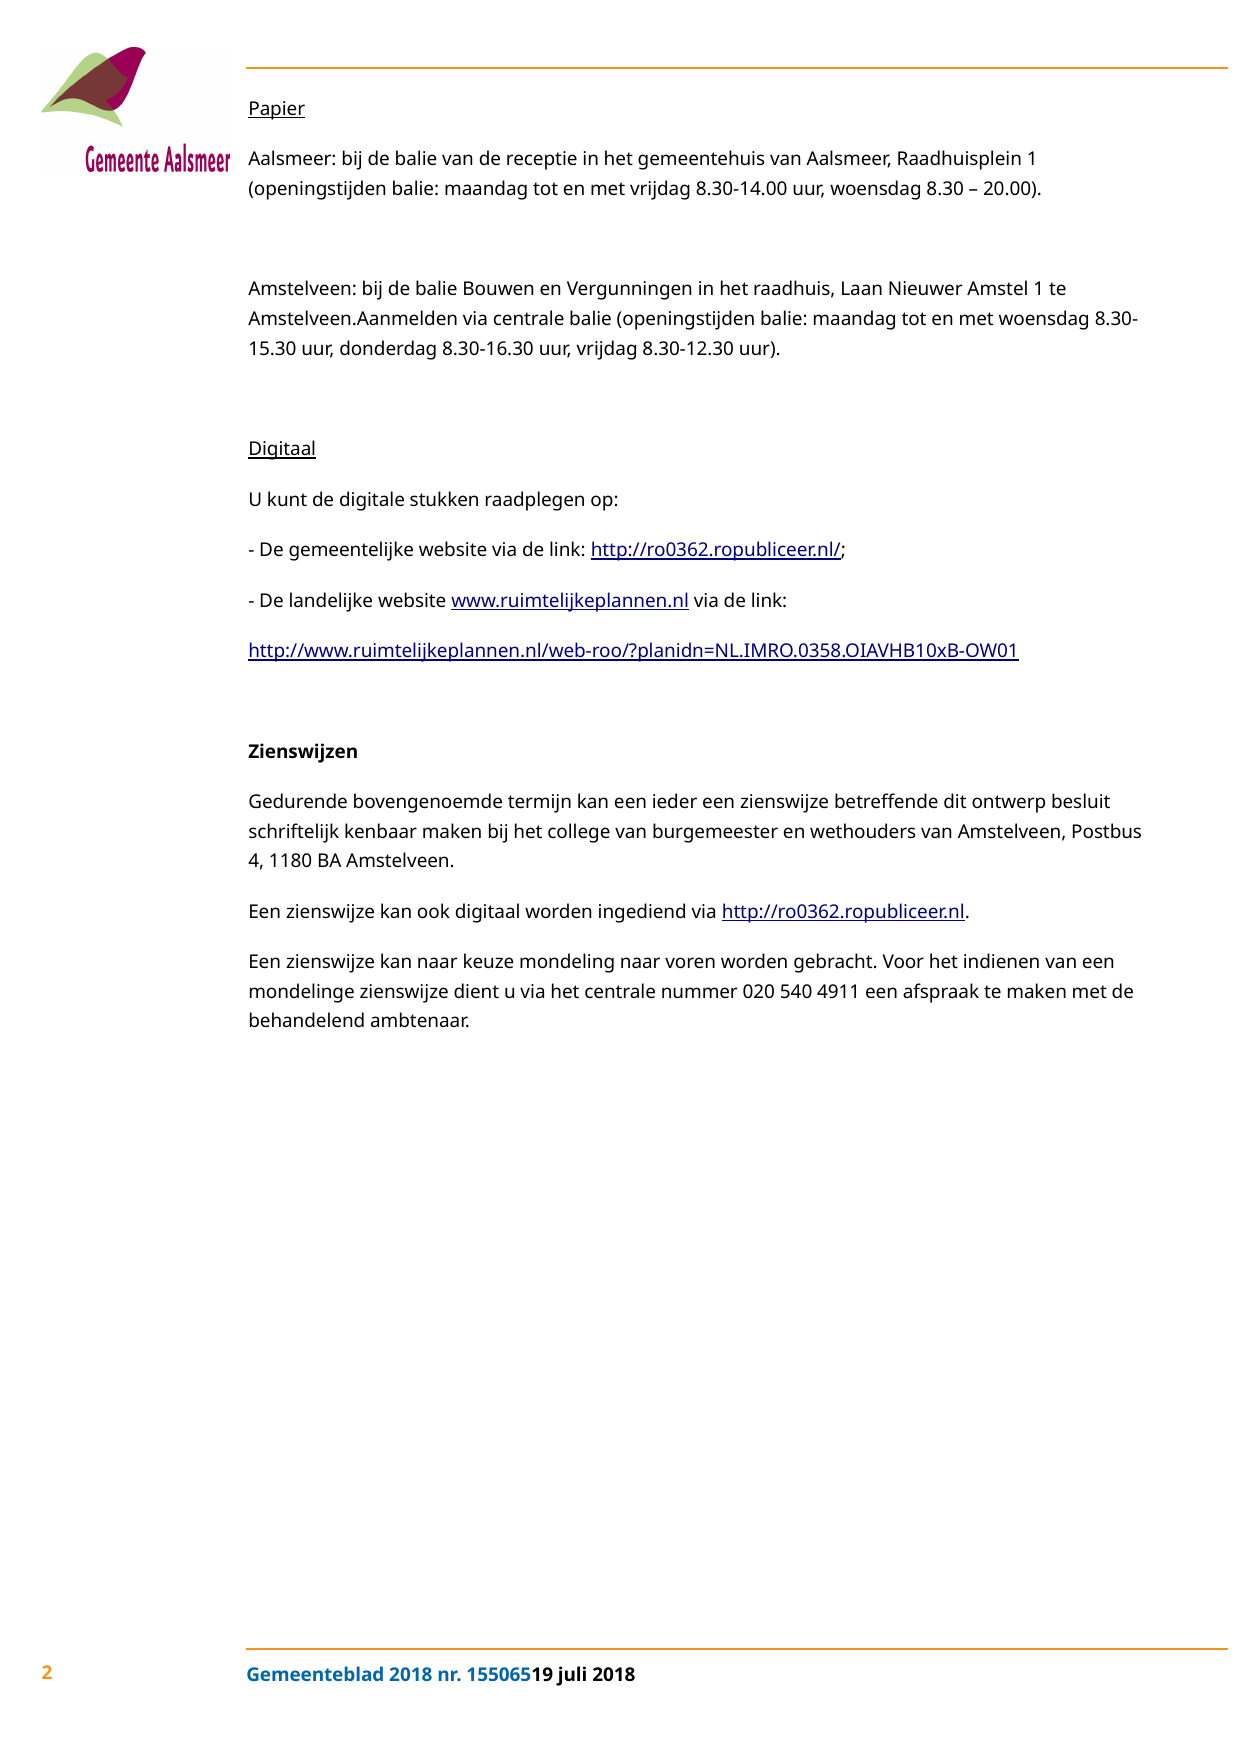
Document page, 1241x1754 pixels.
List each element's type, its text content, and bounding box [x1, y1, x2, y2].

text Een zienswijze kan ook digitaal worden ingediend via http://ro0362.ropubliceer.nl. [248, 898, 1152, 924]
text http://www.ruimtelijkeplannen.nl/web-roo/?planidn=NL.IMRO.0358.OIAVHB10xB-OW01 [248, 637, 1152, 663]
text Digitaal [248, 436, 1152, 461]
picture [41, 47, 231, 172]
text Gedurende bovengenoemde termijn kan een ieder een zienswijze betreffende dit ontwerp besluit schriftelijk kenbaar maken bij het college van burgemeester en wethouders van Amstelveen, Postbus 4, 1180 BA Amstelveen. [248, 788, 1152, 873]
text - De landelijke website www.ruimtelijkeplannen.nl via de link: [248, 587, 1152, 613]
text Aalsmeer: bij de balie van de receptie in het gemeentehuis van Aalsmeer, Raadhuisplein 1 (openingstijden balie: maandag tot en met vrijdag 8.30-14.00 uur, woensdag 8.30 – 20.00). [248, 145, 1152, 201]
text Papier [248, 95, 1152, 121]
text U kunt de digitale stukken raadplegen op: [248, 486, 1152, 512]
text Amstelveen: bij de balie Bouwen en Vergunningen in het raadhuis, Laan Nieuwer Amstel 1 te Amstelveen.Aanmelden via centrale balie (openingstijden balie: maandag tot en met woensdag 8.30-15.30 uur, donderdag 8.30-16.30 uur, vrijdag 8.30-12.30 uur). [248, 276, 1152, 361]
text Een zienswijze kan naar keuze mondeling naar voren worden gebracht. Voor het indienen van een mondelinge zienswijze dient u via het centrale nummer 020 540 4911 een afspraak te maken met de behandelend ambtenaar. [248, 948, 1152, 1033]
text - De gemeentelijke website via de link: http://ro0362.ropubliceer.nl/; [248, 536, 1152, 562]
text Zienswijzen [248, 738, 1152, 764]
